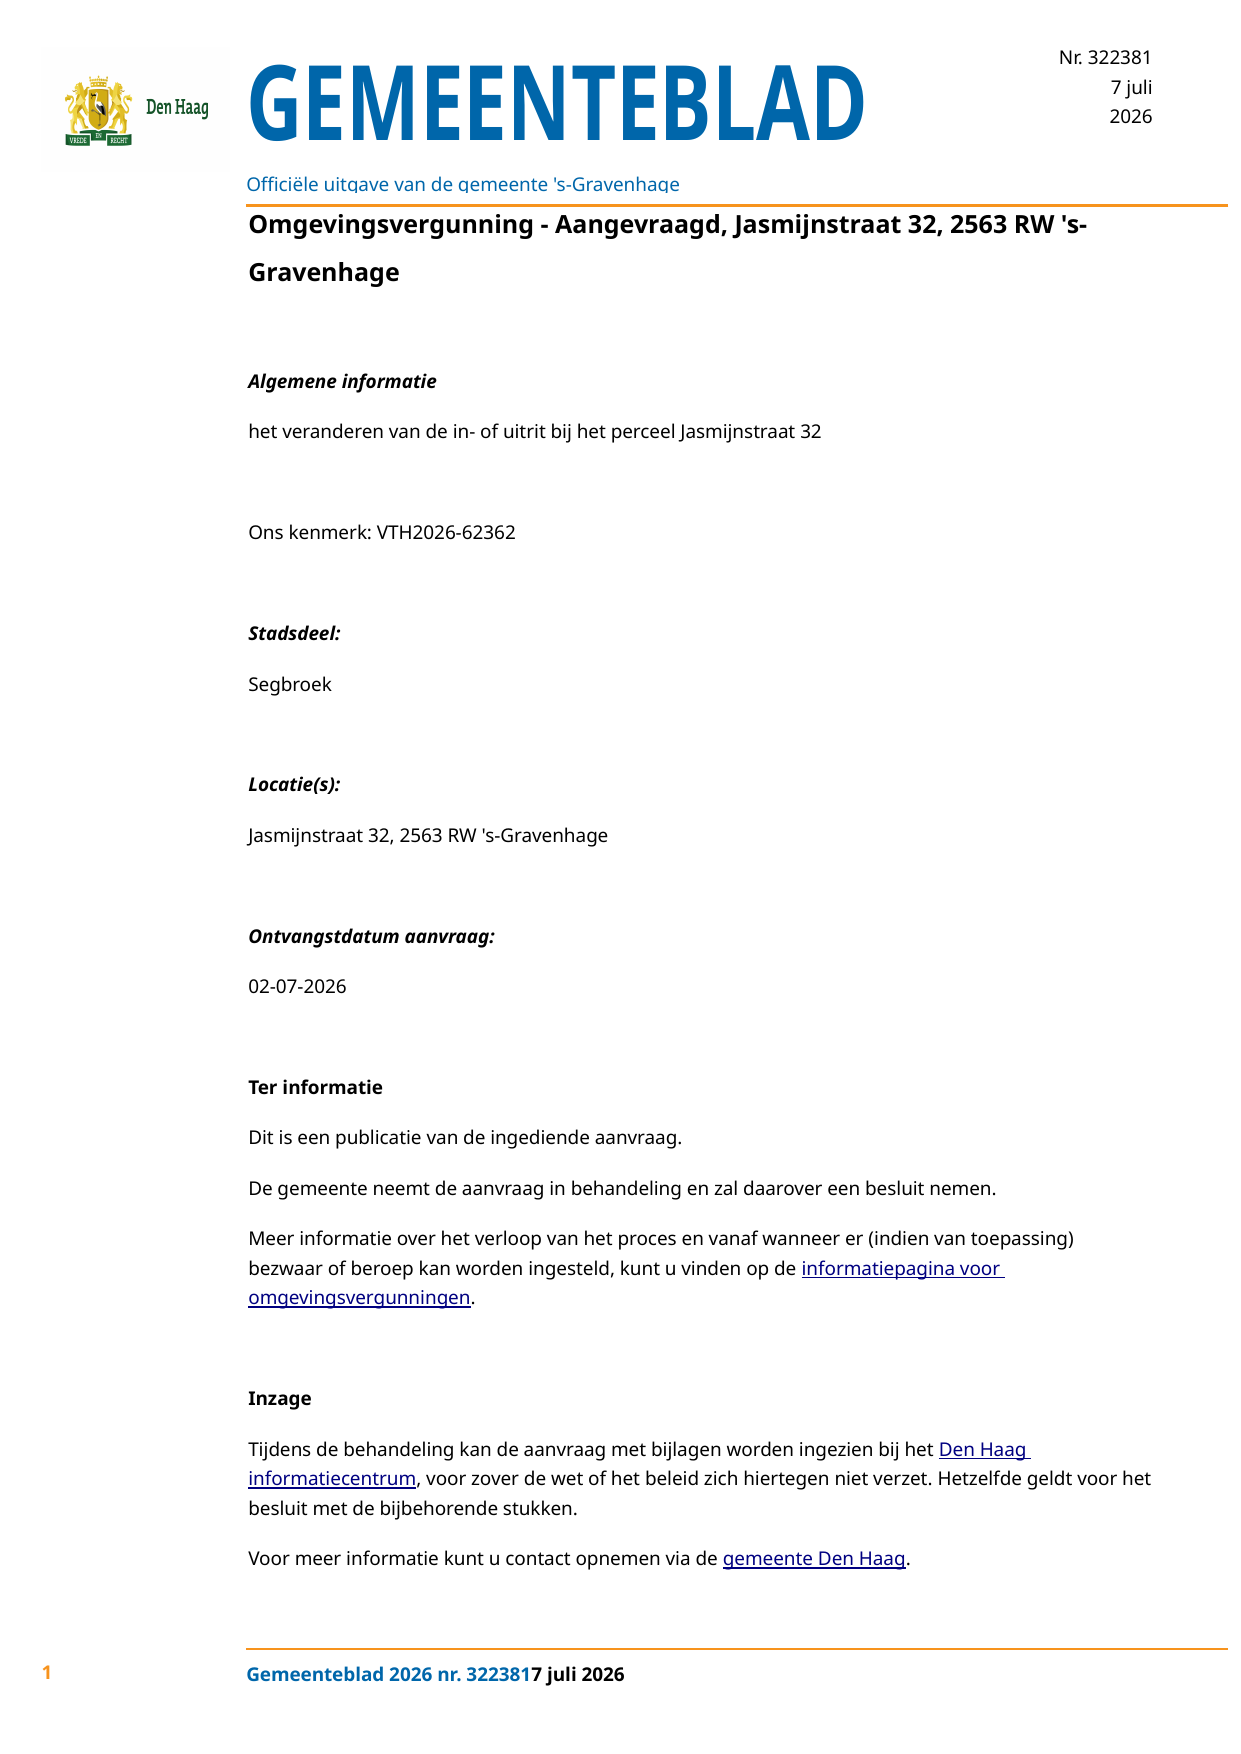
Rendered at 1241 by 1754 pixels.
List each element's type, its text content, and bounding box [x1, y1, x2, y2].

text Omgevingsvergunning - Aangevraagd, Jasmijnstraat 32, 2563 RW 's-Gravenhage [248, 207, 1152, 288]
text Voor meer informatie kunt u contact opnemen via de gemeente Den Haag. [248, 1545, 1152, 1571]
text Ter informatie [248, 1074, 1152, 1100]
text Ontvangstdatum aanvraag: [248, 923, 1152, 949]
text Meer informatie over het verloop van het proces en vanaf wanneer er (indien van toepassing) bezwaar of beroep kan worden ingesteld, kunt u vinden op de informatiepagina voor omgevingsvergunningen. [248, 1225, 1152, 1310]
text Segbroek [248, 671, 1152, 697]
text Stadsdeel: [248, 620, 1152, 646]
text Locatie(s): [248, 772, 1152, 797]
text 02-07-2026 [248, 973, 1152, 999]
text Jasmijnstraat 32, 2563 RW 's-Gravenhage [248, 822, 1152, 848]
picture [41, 47, 231, 172]
text het veranderen van de in- of uitrit bij het perceel Jasmijnstraat 32 [248, 419, 1152, 444]
text Inzage [248, 1385, 1152, 1411]
text De gemeente neemt de aanvraag in behandeling en zal daarover een besluit nemen. [248, 1175, 1152, 1201]
text Algemene informatie [248, 368, 1152, 394]
text Tijdens de behandeling kan de aanvraag met bijlagen worden ingezien bij het Den Haag informatiecentrum, voor zover de wet of het beleid zich hiertegen niet verzet. Hetzelfde geldt voor het besluit met de bijbehorende stukken. [248, 1436, 1152, 1521]
text Ons kenmerk: VTH2026-62362 [248, 519, 1152, 545]
text Dit is een publicatie van de ingediende aanvraag. [248, 1124, 1152, 1150]
